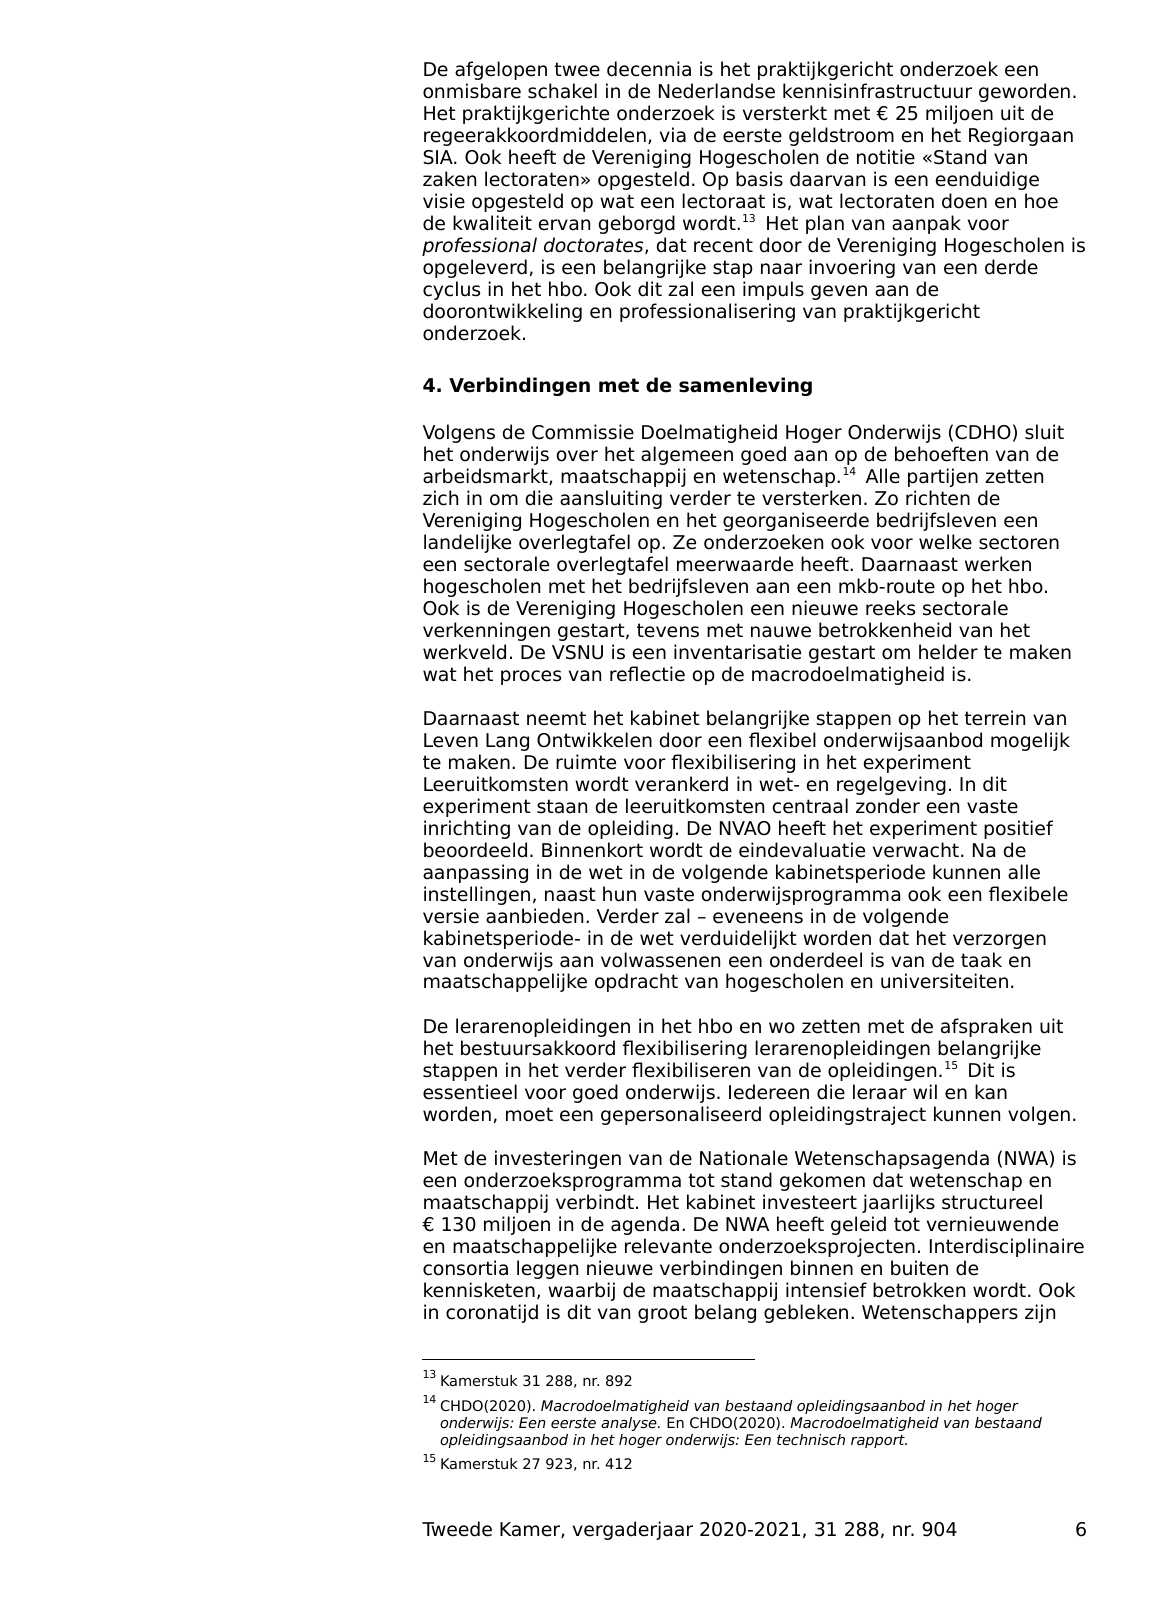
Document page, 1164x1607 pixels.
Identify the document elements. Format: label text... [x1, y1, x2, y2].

text Met de investeringen van de Nationale Wetenschapsagenda (NWA) is een onderzoeksprogramma tot stand gekomen dat wetenschap en maatschappij verbindt. Het kabinet investeert jaarlijks structureel € 130 miljoen in de agenda. De NWA heeft geleid tot vernieuwende en maatschappelijke relevante onderzoeksprojecten. Interdisciplinaire consortia leggen nieuwe verbindingen binnen en buiten de kennisketen, waarbij de maatschappij intensief betrokken wordt. Ook in coronatijd is dit van groot belang gebleken. Wetenschappers zijn [422, 1148, 1087, 1323]
subtitle 4. Verbindingen met de samenleving [422, 375, 1087, 397]
text Kamerstuk 31 288, nr. 892 [422, 1368, 1087, 1391]
text De lerarenopleidingen in het hbo en wo zetten met de afspraken uit het bestuursakkoord flexibilisering lerarenopleidingen belangrijke stappen in het verder flexibiliseren van de opleidingen. Dit is essentieel voor goed onderwijs. Iedereen die leraar wil en kan worden, moet een gepersonaliseerd opleidingstraject kunnen volgen. [422, 1016, 1087, 1126]
text Volgens de Commissie Doelmatigheid Hoger Onderwijs (CDHO) sluit het onderwijs over het algemeen goed aan op de behoeften van de arbeidsmarkt, maatschappij en wetenschap. Alle partijen zetten zich in om die aansluiting verder te versterken. Zo richten de Vereniging Hogescholen en het georganiseerde bedrijfsleven een landelijke overlegtafel op. Ze onderzoeken ook voor welke sectoren een sectorale overlegtafel meerwaarde heeft. Daarnaast werken hogescholen met het bedrijfsleven aan een mkb-route op het hbo. Ook is de Vereniging Hogescholen een nieuwe reeks sectorale verkenningen gestart, tevens met nauwe betrokkenheid van het werkveld. De VSNU is een inventarisatie gestart om helder te maken wat het proces van reflectie op de macrodoelmatigheid is. [422, 422, 1087, 686]
text CHDO(2020). Macrodoelmatigheid van bestaand opleidingsaanbod in het hoger onderwijs: Een eerste analyse. En CHDO(2020). Macrodoelmatigheid van bestaand opleidingsaanbod in het hoger onderwijs: Een technisch rapport. [422, 1393, 1087, 1449]
text Daarnaast neemt het kabinet belangrijke stappen op het terrein van Leven Lang Ontwikkelen door een flexibel onderwijsaanbod mogelijk te maken. De ruimte voor flexibilisering in het experiment Leeruitkomsten wordt verankerd in wet- en regelgeving. In dit experiment staan de leeruitkomsten centraal zonder een vaste inrichting van de opleiding. De NVAO heeft het experiment positief beoordeeld. Binnenkort wordt de eindevaluatie verwacht. Na de aanpassing in de wet in de volgende kabinetsperiode kunnen alle instellingen, naast hun vaste onderwijsprogramma ook een flexibele versie aanbieden. Verder zal – eveneens in de volgende kabinetsperiode- in de wet verduidelijkt worden dat het verzorgen van onderwijs aan volwassenen een onderdeel is van de taak en maatschappelijke opdracht van hogescholen en universiteiten. [422, 708, 1087, 993]
text Kamerstuk 27 923, nr. 412 [422, 1452, 1087, 1474]
text De afgelopen twee decennia is het praktijkgericht onderzoek een onmisbare schakel in de Nederlandse kennisinfrastructuur geworden. Het praktijkgerichte onderzoek is versterkt met € 25 miljoen uit de regeerakkoordmiddelen, via de eerste geldstroom en het Regiorgaan SIA. Ook heeft de Vereniging Hogescholen de notitie «Stand van zaken lectoraten» opgesteld. Op basis daarvan is een eenduidige visie opgesteld op wat een lectoraat is, wat lectoraten doen en hoe de kwaliteit ervan geborgd wordt. Het plan van aanpak voor professional doctorates, dat recent door de Vereniging Hogescholen is opgeleverd, is een belangrijke stap naar invoering van een derde cyclus in het hbo. Ook dit zal een impuls geven aan de doorontwikkeling en professionalisering van praktijkgericht onderzoek. [422, 59, 1087, 345]
